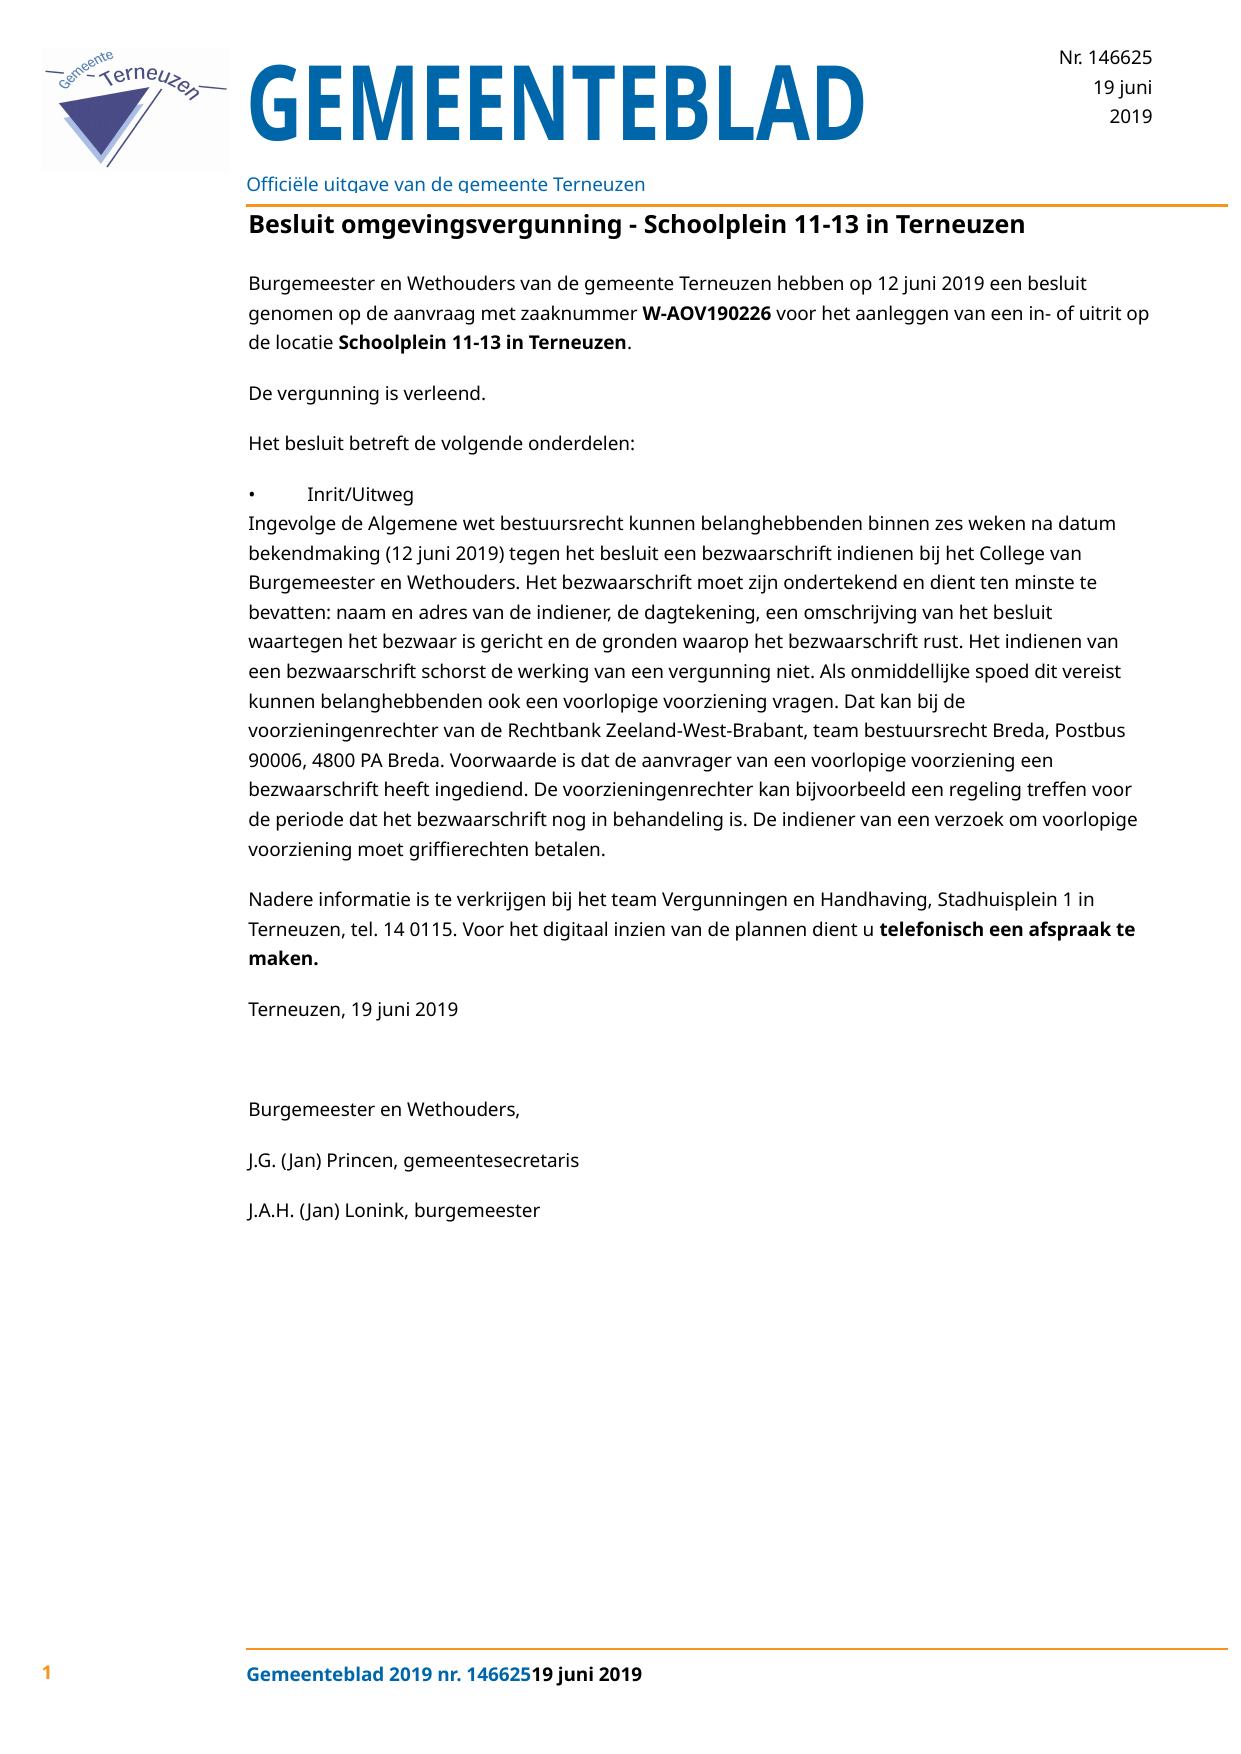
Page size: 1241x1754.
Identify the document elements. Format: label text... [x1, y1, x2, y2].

text Nadere informatie is te verkrijgen bij het team Vergunningen en Handhaving, Stadhuisplein 1 in Terneuzen, tel. 14 0115. Voor het digitaal inzien van de plannen dient u telefonisch een afspraak te maken. [248, 886, 1152, 971]
text Terneuzen, 19 juni 2019 [248, 996, 1152, 1021]
picture [41, 47, 231, 172]
text Besluit omgevingsvergunning - Schoolplein 11-13 in Terneuzen [248, 207, 1152, 241]
text Het besluit betreft de volgende onderdelen: [248, 430, 1152, 456]
text Burgemeester en Wethouders, [248, 1097, 1152, 1122]
text Burgemeester en Wethouders van de gemeente Terneuzen hebben op 12 juni 2019 een besluit genomen op de aanvraag met zaaknummer W-AOV190226 voor het aanleggen van een in- of uitrit op de locatie Schoolplein 11-13 in Terneuzen. [248, 270, 1152, 355]
text De vergunning is verleend. [248, 380, 1152, 406]
list Inrit/Uitweg [248, 481, 1152, 506]
text Ingevolge de Algemene wet bestuursrecht kunnen belanghebbenden binnen zes weken na datum bekendmaking (12 juni 2019) tegen het besluit een bezwaarschrift indienen bij het College van Burgemeester en Wethouders. Het bezwaarschrift moet zijn ondertekend en dient ten minste te bevatten: naam en adres van de indiener, de dagtekening, een omschrijving van het besluit waartegen het bezwaar is gericht en de gronden waarop het bezwaarschrift rust. Het indienen van een bezwaarschrift schorst de werking van een vergunning niet. Als onmiddellijke spoed dit vereist kunnen belanghebbenden ook een voorlopige voorziening vragen. Dat kan bij de voorzieningenrechter van de Rechtbank Zeeland-West-Brabant, team bestuursrecht Breda, Postbus 90006, 4800 PA Breda. Voorwaarde is dat de aanvrager van een voorlopige voorziening een bezwaarschrift heeft ingediend. De voorzieningenrechter kan bijvoorbeeld een regeling treffen voor de periode dat het bezwaarschrift nog in behandeling is. De indiener van een verzoek om voorlopige voorziening moet griffierechten betalen. [248, 510, 1152, 861]
text J.A.H. (Jan) Lonink, burgemeester [248, 1197, 1152, 1223]
text J.G. (Jan) Princen, gemeentesecretaris [248, 1147, 1152, 1173]
